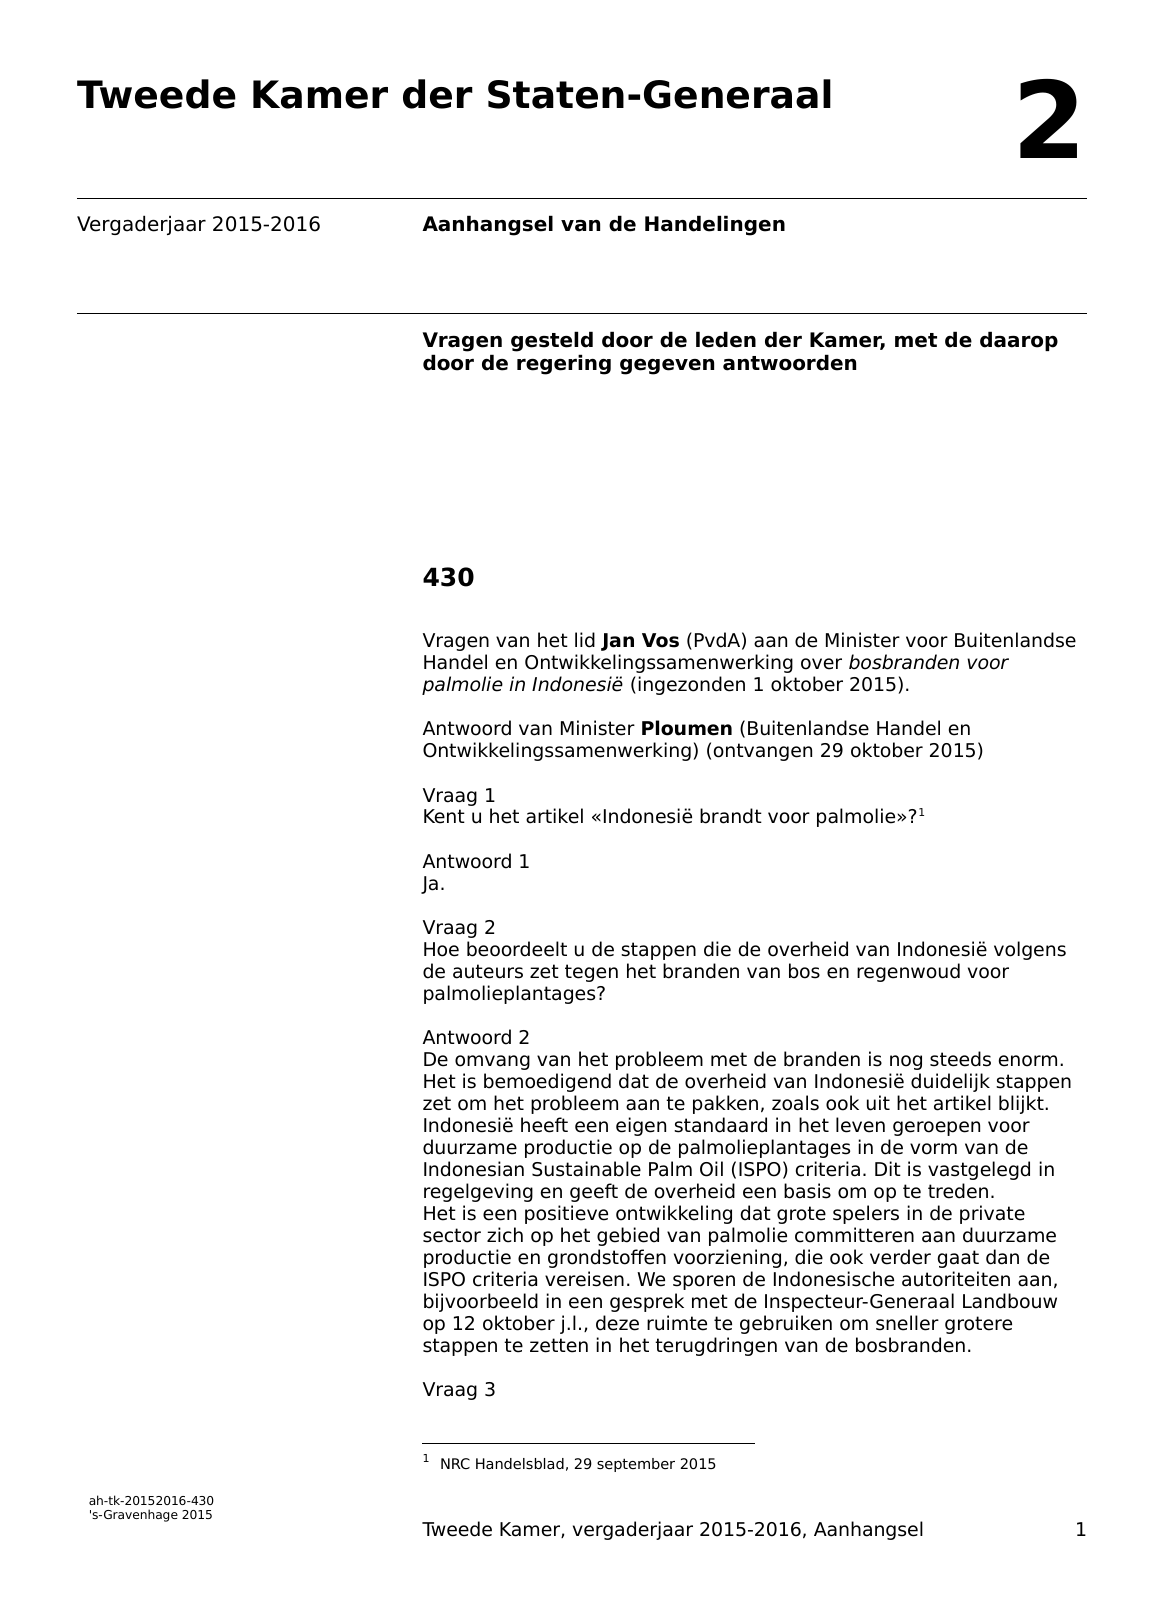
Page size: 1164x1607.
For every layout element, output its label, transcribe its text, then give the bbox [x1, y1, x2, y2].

text 430 [422, 563, 1087, 592]
text Hoe beoordeelt u de stappen die de overheid van Indonesië volgens de auteurs zet tegen het branden van bos en regenwoud voor palmolieplantages? [422, 939, 1087, 1005]
table_cell Aanhangsel van de Handelingen [422, 199, 1087, 313]
table_header Tweede Kamer der Staten-Generaal [77, 59, 886, 198]
table_header 2 [886, 59, 1087, 198]
text Ja. [422, 873, 1087, 894]
text Antwoord 2 [422, 1027, 1087, 1049]
text Het is een positieve ontwikkeling dat grote spelers in de private sector zich op het gebied van palmolie committeren aan duurzame productie en grondstoffen voorziening, die ook verder gaat dan de ISPO criteria vereisen. We sporen de Indonesische autoriteiten aan, bijvoorbeeld in een gesprek met de Inspecteur-Generaal Landbouw op 12 oktober j.l., deze ruimte te gebruiken om sneller grotere stappen te zetten in het terugdringen van de bosbranden. [422, 1203, 1087, 1357]
text 's-Gravenhage 2015 [88, 1508, 323, 1522]
text Antwoord 1 [422, 851, 1087, 873]
text NRC Handelsblad, 29 september 2015 [422, 1452, 1087, 1474]
text ah-tk-20152016-430 [88, 1494, 323, 1508]
table_cell Vragen gesteld door de leden der Kamer, met de daarop door de regering gegeven antwoorden [422, 314, 1087, 375]
text Vraag 1 [422, 784, 1087, 806]
text Antwoord van Minister Ploumen (Buitenlandse Handel en Ontwikkelingssamenwerking) (ontvangen 29 oktober 2015) [422, 718, 1087, 762]
text Vragen van het lid Jan Vos (PvdA) aan de Minister voor Buitenlandse Handel en Ontwikkelingssamenwerking over bosbranden voor palmolie in Indonesië (ingezonden 1 oktober 2015). [422, 630, 1087, 696]
text De omvang van het probleem met de branden is nog steeds enorm. Het is bemoedigend dat de overheid van Indonesië duidelijk stappen zet om het probleem aan te pakken, zoals ook uit het artikel blijkt. Indonesië heeft een eigen standaard in het leven geroepen voor duurzame productie op de palmolieplantages in de vorm van de Indonesian Sustainable Palm Oil (ISPO) criteria. Dit is vastgelegd in regelgeving en geeft de overheid een basis om op te treden. [422, 1049, 1087, 1203]
table_cell Vergaderjaar 2015-2016 [77, 199, 422, 313]
text Vraag 3 [422, 1379, 1087, 1401]
text Kent u het artikel «Indonesië brandt voor palmolie»? [422, 806, 1087, 828]
text Vraag 2 [422, 917, 1087, 939]
table_cell [77, 314, 422, 375]
